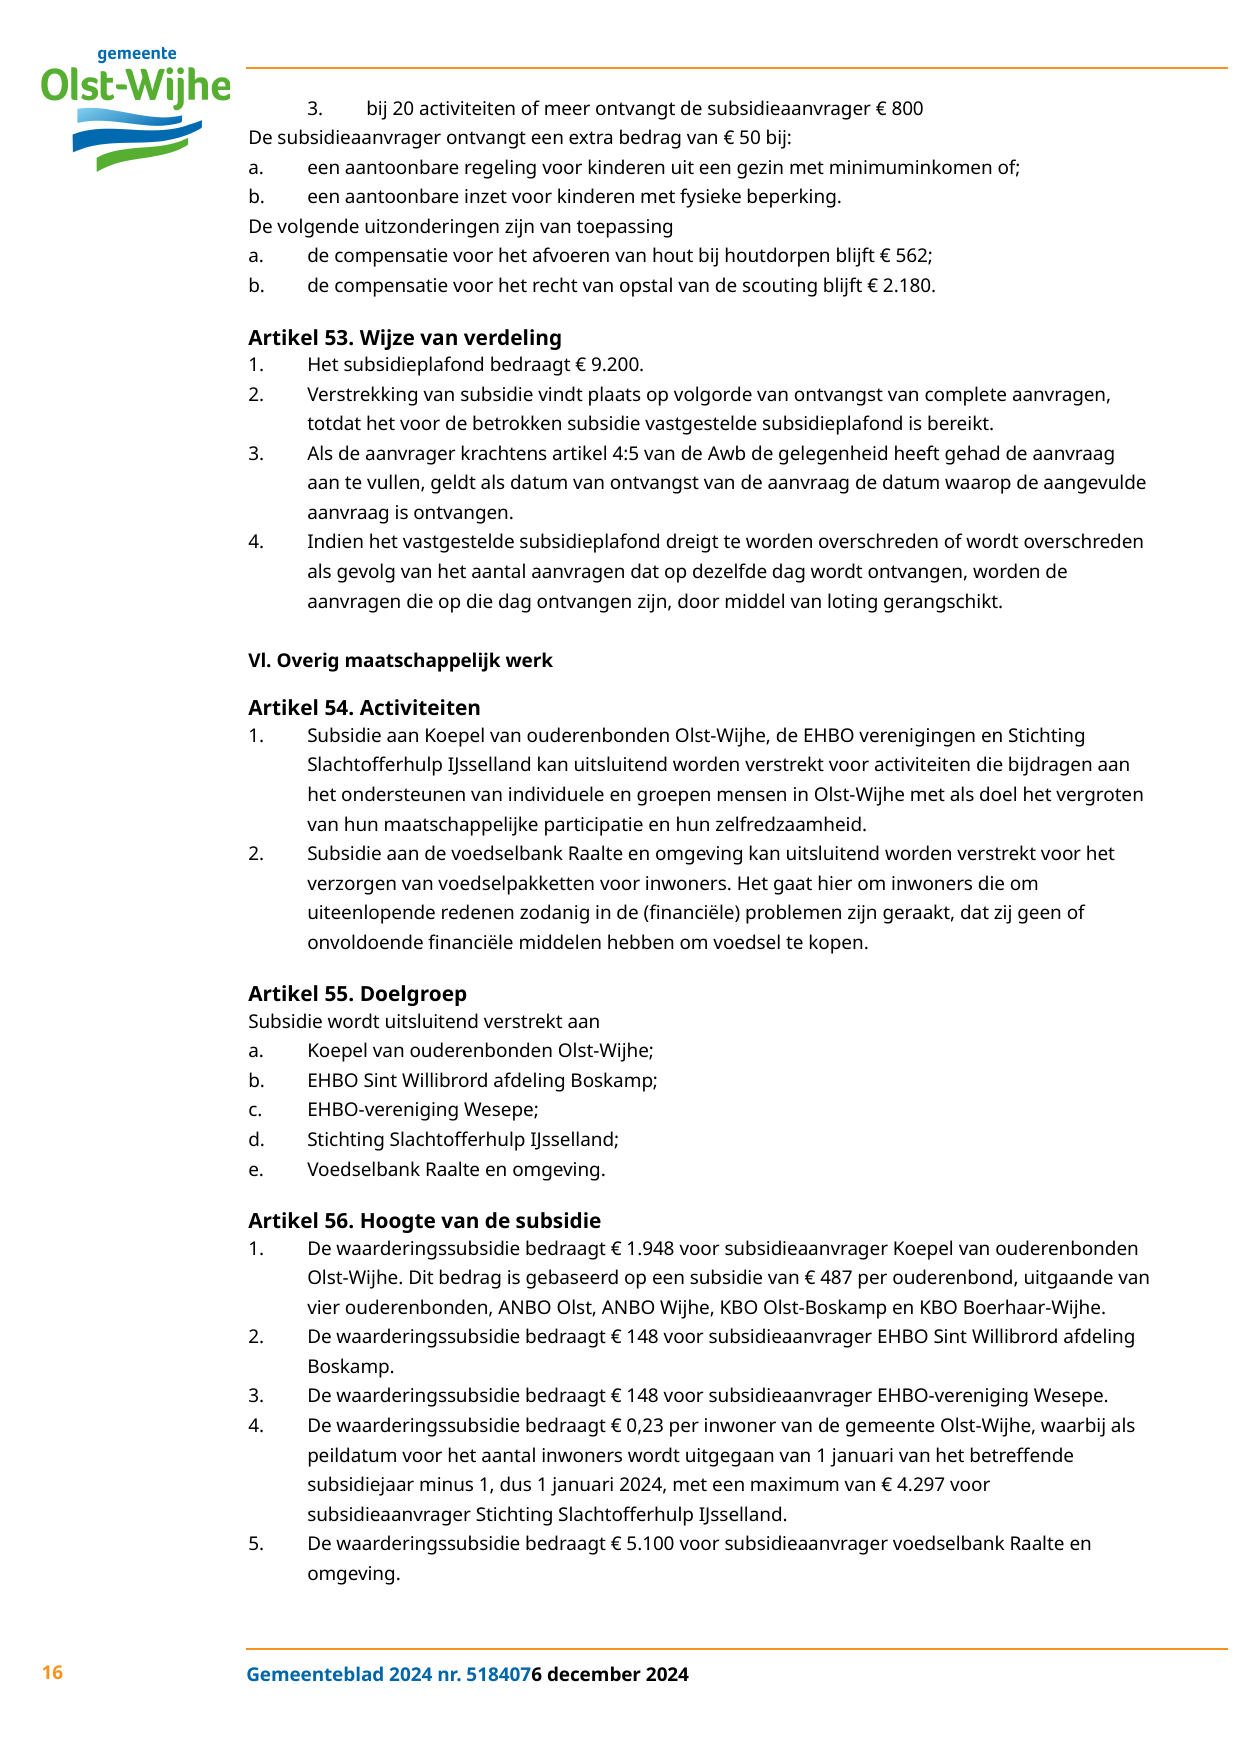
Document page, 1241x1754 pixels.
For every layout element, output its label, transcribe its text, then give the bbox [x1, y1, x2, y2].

text Artikel 55. Doelgroep [248, 979, 1152, 1008]
list Voedselbank Raalte en omgeving. [248, 1156, 1152, 1182]
list een aantoonbare inzet voor kinderen met fysieke beperking. [248, 183, 1152, 209]
list Als de aanvrager krachtens artikel 4:5 van de Awb de gelegenheid heeft gehad de aanvraag aan te vullen, geldt als datum van ontvangst van de aanvraag de datum waarop de aangevulde aanvraag is ontvangen. [248, 440, 1152, 525]
list Subsidie aan de voedselbank Raalte en omgeving kan uitsluitend worden verstrekt voor het verzorgen van voedselpakketten voor inwoners. Het gaat hier om inwoners die om uiteenlopende redenen zodanig in de (financiële) problemen zijn geraakt, dat zij geen of onvoldoende financiële middelen hebben om voedsel te kopen. [248, 840, 1152, 955]
text Vl. Overig maatschappelijk werk [248, 647, 1152, 673]
text Subsidie wordt uitsluitend verstrekt aan [248, 1008, 1152, 1034]
text Artikel 53. Wijze van verdeling [248, 323, 1152, 351]
list De waarderingssubsidie bedraagt € 0,23 per inwoner van de gemeente Olst-Wijhe, waarbij als peildatum voor het aantal inwoners wordt uitgegaan van 1 januari van het betreffende subsidiejaar minus 1, dus 1 januari 2024, met een maximum van € 4.297 voor subsidieaanvrager Stichting Slachtofferhulp IJsselland. [248, 1412, 1152, 1527]
text Artikel 54. Activiteiten [248, 693, 1152, 722]
list bij 20 activiteiten of meer ontvangt de subsidieaanvrager € 800 [307, 95, 1152, 121]
list een aantoonbare regeling voor kinderen uit een gezin met minimuminkomen of; [248, 154, 1152, 180]
list de compensatie voor het afvoeren van hout bij houtdorpen blijft € 562; [248, 243, 1152, 268]
list Het subsidieplafond bedraagt € 9.200. [248, 351, 1152, 377]
list EHBO-vereniging Wesepe; [248, 1097, 1152, 1122]
list Subsidie aan Koepel van ouderenbonden Olst-Wijhe, de EHBO verenigingen en Stichting Slachtofferhulp IJsselland kan uitsluitend worden verstrekt voor activiteiten die bijdragen aan het ondersteunen van individuele en groepen mensen in Olst-Wijhe met als doel het vergroten van hun maatschappelijke participatie en hun zelfredzaamheid. [248, 722, 1152, 836]
list De waarderingssubsidie bedraagt € 1.948 voor subsidieaanvrager Koepel van ouderenbonden Olst-Wijhe. Dit bedrag is gebaseerd op een subsidie van € 487 per ouderenbond, uitgaande van vier ouderenbonden, ANBO Olst, ANBO Wijhe, KBO Olst-Boskamp en KBO Boerhaar-Wijhe. [248, 1235, 1152, 1319]
list EHBO Sint Willibrord afdeling Boskamp; [248, 1067, 1152, 1093]
list Verstrekking van subsidie vindt plaats op volgorde van ontvangst van complete aanvragen, totdat het voor de betrokken subsidie vastgestelde subsidieplafond is bereikt. [248, 381, 1152, 436]
list De waarderingssubsidie bedraagt € 5.100 voor subsidieaanvrager voedselbank Raalte en omgeving. [248, 1531, 1152, 1586]
list de compensatie voor het recht van opstal van de scouting blijft € 2.180. [248, 272, 1152, 298]
list Indien het vastgestelde subsidieplafond dreigt te worden overschreden of wordt overschreden als gevolg van het aantal aanvragen dat op dezelfde dag wordt ontvangen, worden de aanvragen die op die dag ontvangen zijn, door middel van loting gerangschikt. [248, 529, 1152, 613]
picture [41, 47, 231, 172]
list Stichting Slachtofferhulp IJsselland; [248, 1126, 1152, 1152]
text Artikel 56. Hoogte van de subsidie [248, 1206, 1152, 1235]
list Koepel van ouderenbonden Olst-Wijhe; [248, 1037, 1152, 1063]
list De waarderingssubsidie bedraagt € 148 voor subsidieaanvrager EHBO-vereniging Wesepe. [248, 1383, 1152, 1408]
text De subsidieaanvrager ontvangt een extra bedrag van € 50 bij: [248, 124, 1152, 150]
text De volgende uitzonderingen zijn van toepassing [248, 213, 1152, 239]
list De waarderingssubsidie bedraagt € 148 voor subsidieaanvrager EHBO Sint Willibrord afdeling Boskamp. [248, 1323, 1152, 1379]
